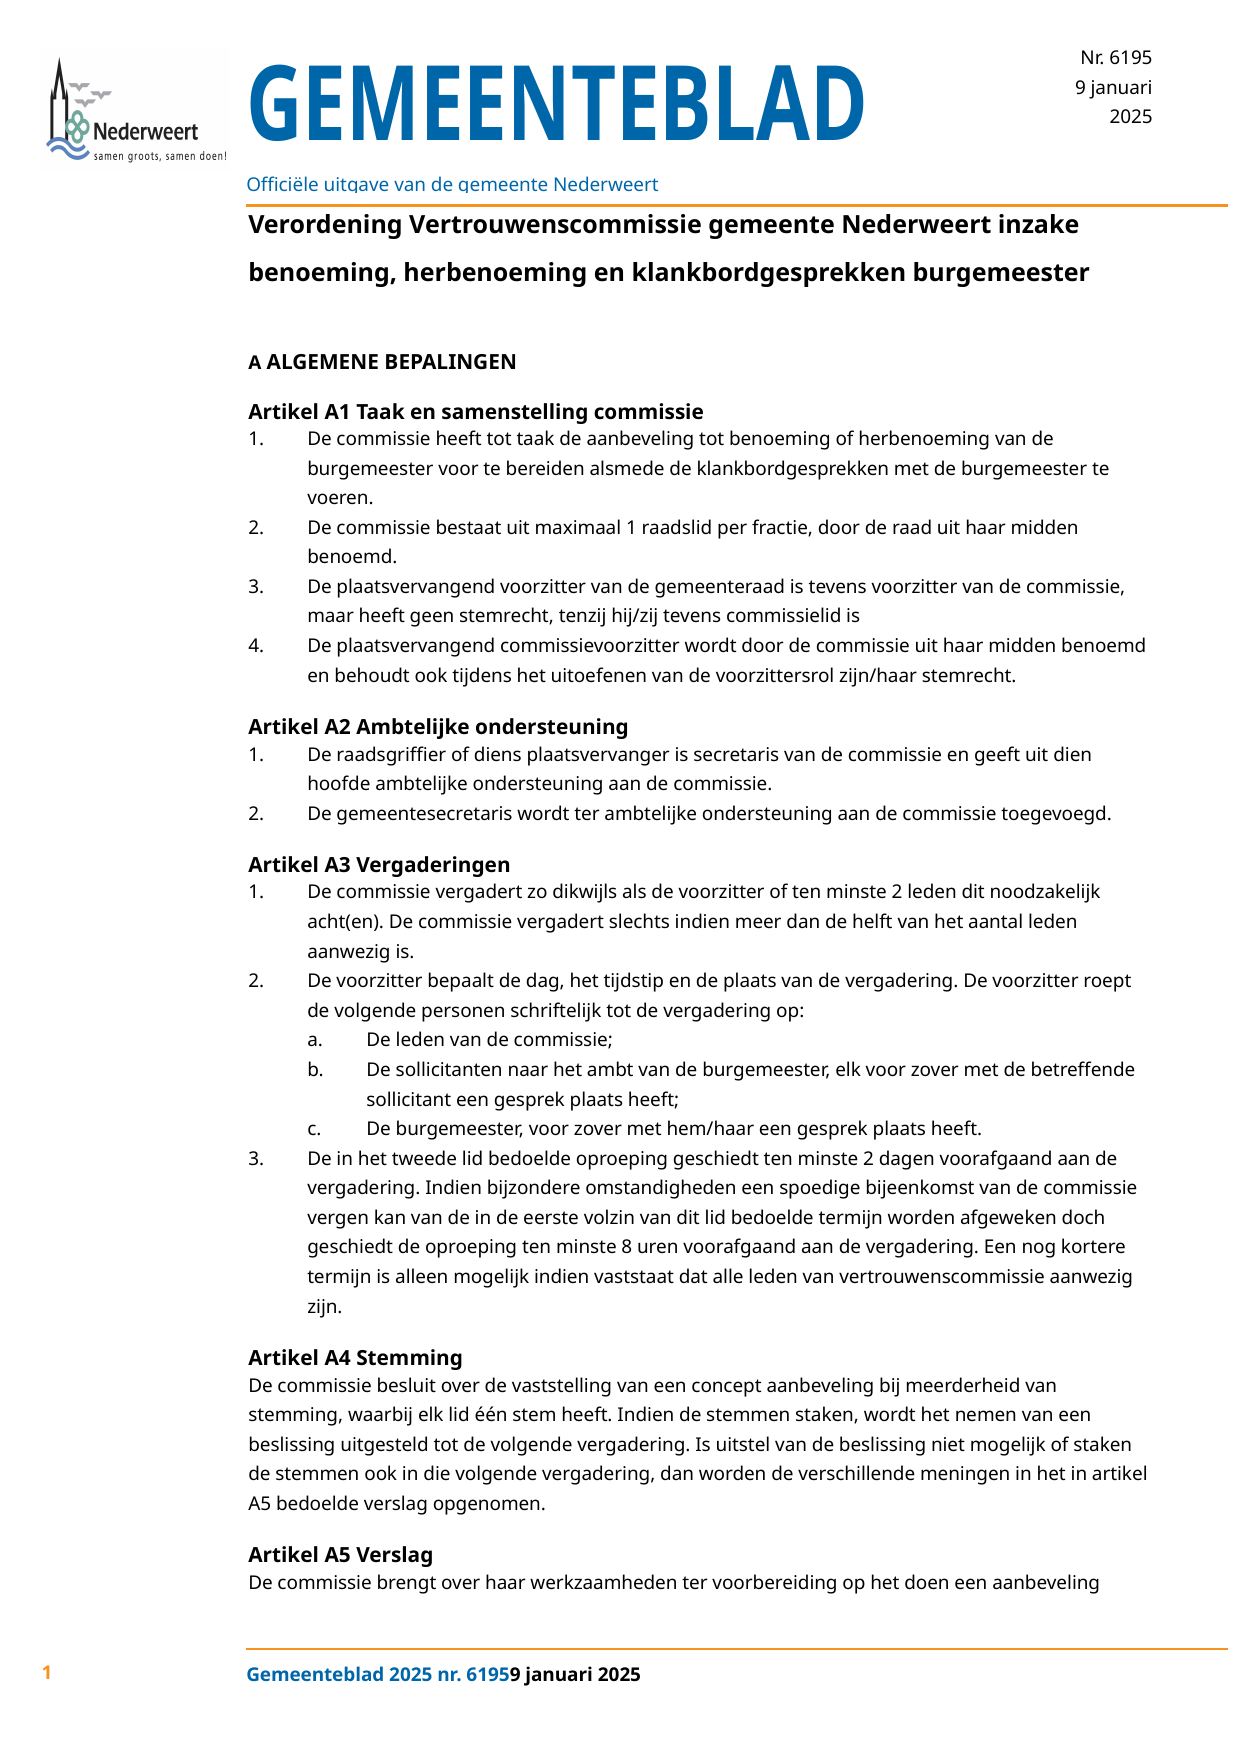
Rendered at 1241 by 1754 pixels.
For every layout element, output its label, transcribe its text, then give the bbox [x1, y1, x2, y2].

list De sollicitanten naar het ambt van de burgemeester, elk voor zover met de betreffende sollicitant een gesprek plaats heeft; [307, 1056, 1152, 1112]
list De plaatsvervangend commissievoorzitter wordt door de commissie uit haar midden benoemd en behoudt ook tijdens het uitoefenen van de voorzittersrol zijn/haar stemrecht. [248, 632, 1152, 688]
list De leden van de commissie; [307, 1027, 1152, 1052]
list De commissie heeft tot taak de aanbeveling tot benoeming of herbenoeming van de burgemeester voor te bereiden alsmede de klankbordgesprekken met de burgemeester te voeren. [248, 425, 1152, 510]
list De commissie vergadert zo dikwijls als de voorzitter of ten minste 2 leden dit noodzakelijk acht(en). De commissie vergadert slechts indien meer dan de helft van het aantal leden aanwezig is. [248, 879, 1152, 964]
text Artikel A5 Verslag [248, 1541, 1152, 1569]
text Verordening Vertrouwenscommissie gemeente Nederweert inzake benoeming, herbenoeming en klankbordgesprekken burgemeester [248, 207, 1152, 288]
list De commissie bestaat uit maximaal 1 raadslid per fractie, door de raad uit haar midden benoemd. [248, 514, 1152, 569]
list De gemeentesecretaris wordt ter ambtelijke ondersteuning aan de commissie toegevoegd. [248, 800, 1152, 826]
list De voorzitter bepaalt de dag, het tijdstip en de plaats van de vergadering. De voorzitter roept de volgende personen schriftelijk tot de vergadering op: [248, 967, 1152, 1023]
text Artikel A3 Vergaderingen [248, 850, 1152, 879]
text Artikel A1 Taak en samenstelling commissie [248, 397, 1152, 425]
text De commissie brengt over haar werkzaamheden ter voorbereiding op het doen een aanbeveling [248, 1569, 1152, 1595]
text Artikel A2 Ambtelijke ondersteuning [248, 712, 1152, 741]
text De commissie besluit over de vaststelling van een concept aanbeveling bij meerderheid van stemming, waarbij elk lid één stem heeft. Indien de stemmen staken, wordt het nemen van een beslissing uitgesteld tot de volgende vergadering. Is uitstel van de beslissing niet mogelijk of staken de stemmen ook in die volgende vergadering, dan worden de verschillende meningen in het in artikel A5 bedoelde verslag opgenomen. [248, 1372, 1152, 1516]
list De raadsgriffier of diens plaatsvervanger is secretaris van de commissie en geeft uit dien hoofde ambtelijke ondersteuning aan de commissie. [248, 741, 1152, 796]
list De plaatsvervangend voorzitter van de gemeenteraad is tevens voorzitter van de commissie, maar heeft geen stemrecht, tenzij hij/zij tevens commissielid is [248, 573, 1152, 628]
list De burgemeester, voor zover met hem/haar een gesprek plaats heeft. [307, 1115, 1152, 1141]
list De in het tweede lid bedoelde oproeping geschiedt ten minste 2 dagen voorafgaand aan de vergadering. Indien bijzondere omstandigheden een spoedige bijeenkomst van de commissie vergen kan van de in de eerste volzin van dit lid bedoelde termijn worden afgeweken doch geschiedt de oproeping ten minste 8 uren voorafgaand aan de vergadering. Een nog kortere termijn is alleen mogelijk indien vaststaat dat alle leden van vertrouwenscommissie aanwezig zijn. [248, 1145, 1152, 1319]
text Artikel A4 Stemming [248, 1343, 1152, 1372]
picture [41, 47, 231, 172]
text A ALGEMENE BEPALINGEN [248, 347, 1152, 376]
